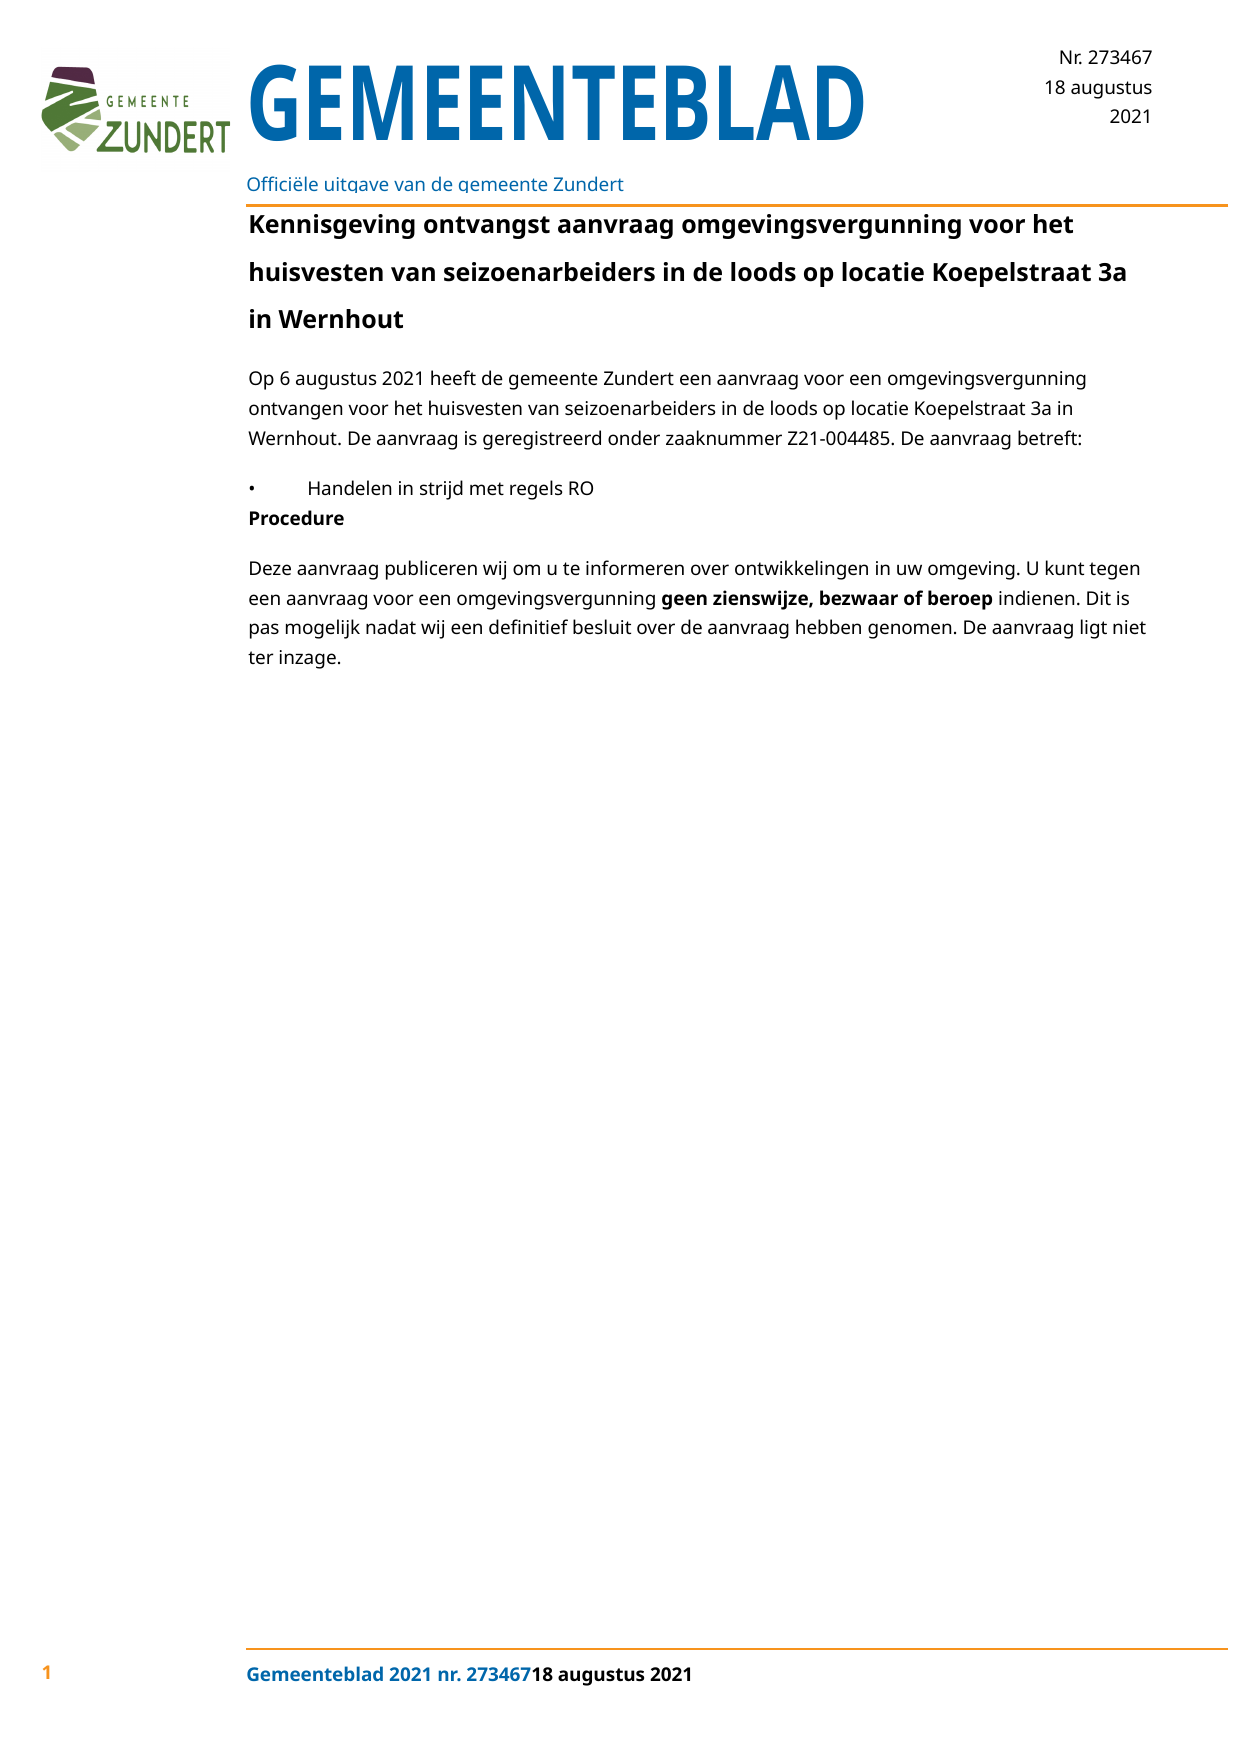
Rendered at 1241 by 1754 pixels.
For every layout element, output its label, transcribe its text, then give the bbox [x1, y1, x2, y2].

text Op 6 augustus 2021 heeft de gemeente Zundert een aanvraag voor een omgevingsvergunning ontvangen voor het huisvesten van seizoenarbeiders in de loods op locatie Koepelstraat 3a in Wernhout. De aanvraag is geregistreerd onder zaaknummer Z21-004485. De aanvraag betreft: [248, 366, 1152, 450]
text Deze aanvraag publiceren wij om u te informeren over ontwikkelingen in uw omgeving. U kunt tegen een aanvraag voor een omgevingsvergunning geen zienswijze, bezwaar of beroep indienen. Dit is pas mogelijk nadat wij een definitief besluit over de aanvraag hebben genomen. De aanvraag ligt niet ter inzage. [248, 555, 1152, 669]
text Procedure [248, 505, 1152, 530]
list Handelen in strijd met regels RO [248, 475, 1152, 501]
picture [41, 47, 231, 172]
text Kennisgeving ontvangst aanvraag omgevingsvergunning voor het huisvesten van seizoenarbeiders in de loods op locatie Koepelstraat 3a in Wernhout [248, 207, 1152, 336]
